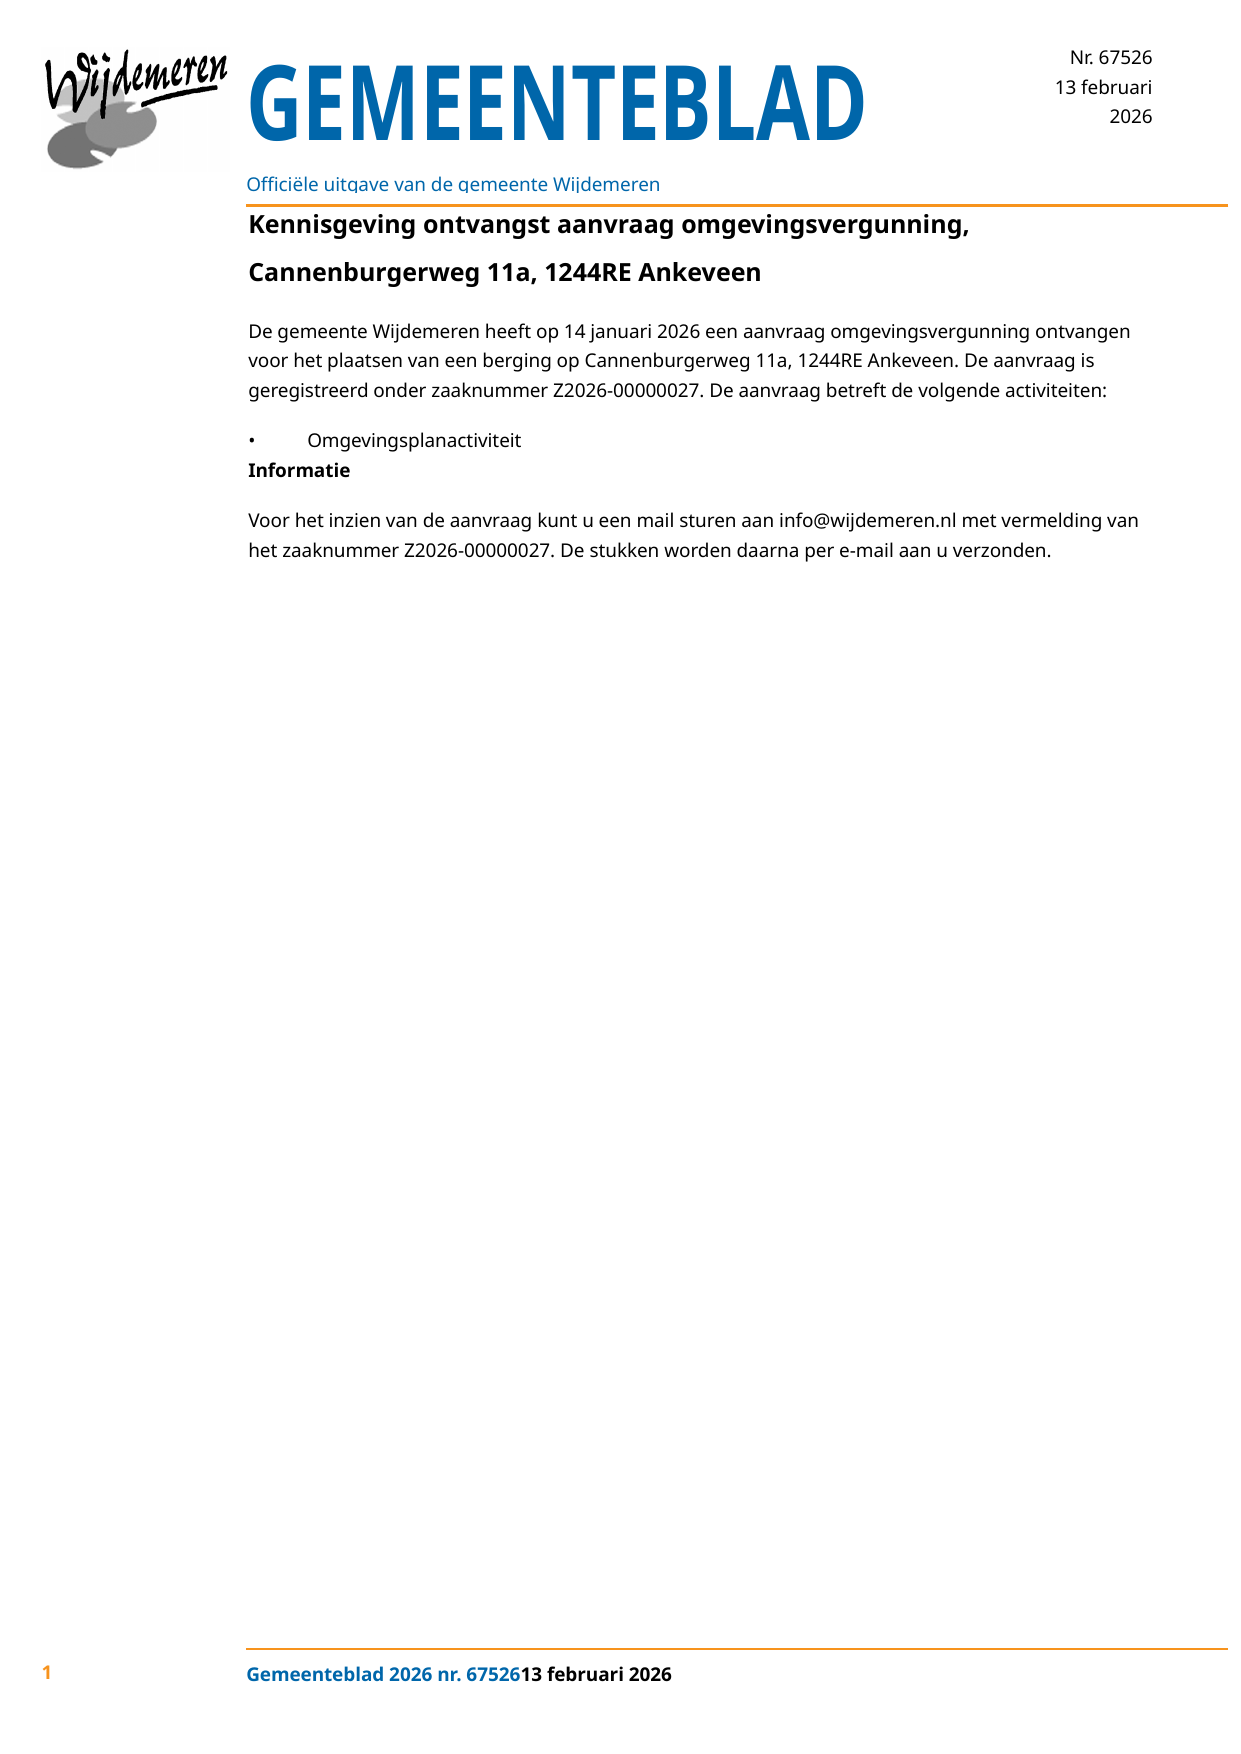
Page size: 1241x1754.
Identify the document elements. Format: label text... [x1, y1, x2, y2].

picture [41, 47, 231, 172]
text Voor het inzien van de aanvraag kunt u een mail sturen aan info@wijdemeren.nl met vermelding van het zaaknummer Z2026-00000027. De stukken worden daarna per e-mail aan u verzonden. [248, 507, 1152, 563]
text Kennisgeving ontvangst aanvraag omgevingsvergunning, Cannenburgerweg 11a, 1244RE Ankeveen [248, 207, 1152, 288]
list Omgevingsplanactiviteit [248, 427, 1152, 453]
text De gemeente Wijdemeren heeft op 14 januari 2026 een aanvraag omgevingsvergunning ontvangen voor het plaatsen van een berging op Cannenburgerweg 11a, 1244RE Ankeveen. De aanvraag is geregistreerd onder zaaknummer Z2026-00000027. De aanvraag betreft de volgende activiteiten: [248, 318, 1152, 403]
text Informatie [248, 457, 1152, 483]
